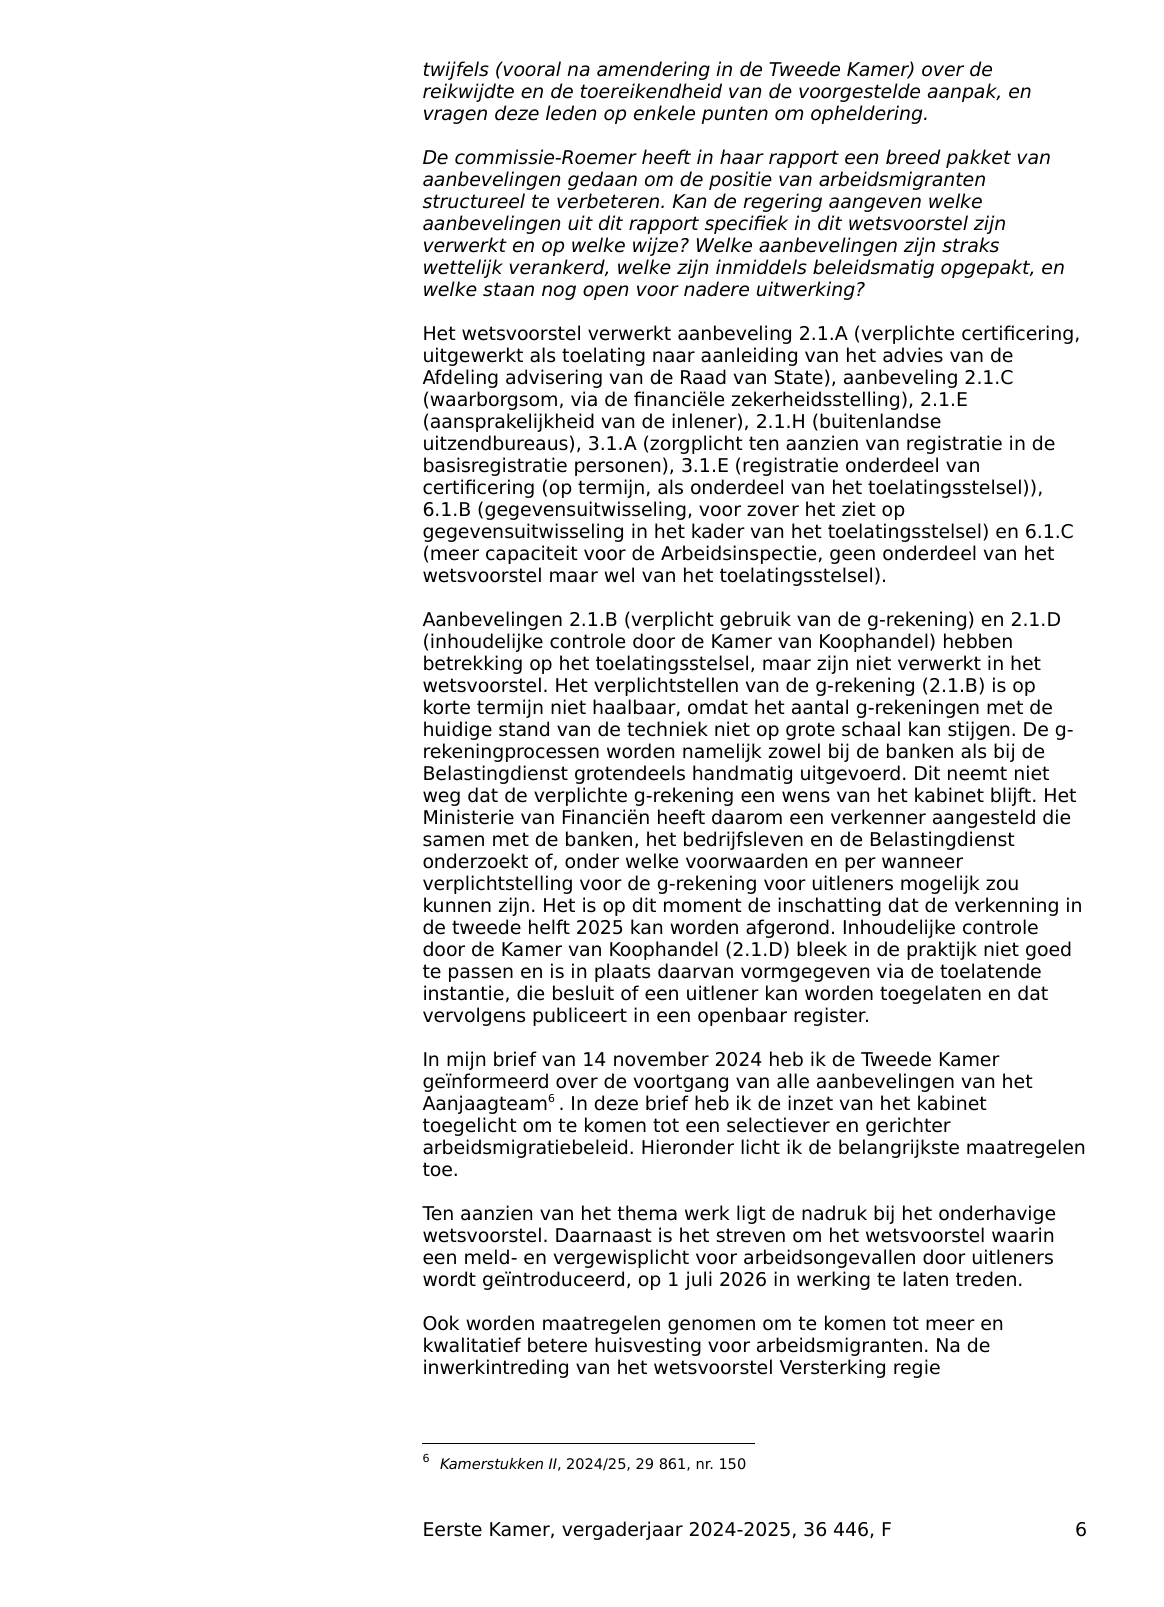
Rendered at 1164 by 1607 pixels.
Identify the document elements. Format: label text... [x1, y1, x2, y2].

text De commissie-Roemer heeft in haar rapport een breed pakket van aanbevelingen gedaan om de positie van arbeidsmigranten structureel te verbeteren. Kan de regering aangeven welke aanbevelingen uit dit rapport specifiek in dit wetsvoorstel zijn verwerkt en op welke wijze? Welke aanbevelingen zijn straks wettelijk verankerd, welke zijn inmiddels beleidsmatig opgepakt, en welke staan nog open voor nadere uitwerking? [422, 147, 1087, 301]
text Aanbevelingen 2.1.B (verplicht gebruik van de g-rekening) en 2.1.D (inhoudelijke controle door de Kamer van Koophandel) hebben betrekking op het toelatingsstelsel, maar zijn niet verwerkt in het wetsvoorstel. Het verplichtstellen van de g-rekening (2.1.B) is op korte termijn niet haalbaar, omdat het aantal g-rekeningen met de huidige stand van de techniek niet op grote schaal kan stijgen. De g-rekeningprocessen worden namelijk zowel bij de banken als bij de Belastingdienst grotendeels handmatig uitgevoerd. Dit neemt niet weg dat de verplichte g-rekening een wens van het kabinet blijft. Het Ministerie van Financiën heeft daarom een verkenner aangesteld die samen met de banken, het bedrijfsleven en de Belastingdienst onderzoekt of, onder welke voorwaarden en per wanneer verplichtstelling voor de g-rekening voor uitleners mogelijk zou kunnen zijn. Het is op dit moment de inschatting dat de verkenning in de tweede helft 2025 kan worden afgerond. Inhoudelijke controle door de Kamer van Koophandel (2.1.D) bleek in de praktijk niet goed te passen en is in plaats daarvan vormgegeven via de toelatende instantie, die besluit of een uitlener kan worden toegelaten en dat vervolgens publiceert in een openbaar register. [422, 609, 1087, 1027]
text Kamerstukken II, 2024/25, 29 861, nr. 150 [422, 1452, 1087, 1474]
text In mijn brief van 14 november 2024 heb ik de Tweede Kamer geïnformeerd over de voortgang van alle aanbevelingen van het Aanjaagteam. In deze brief heb ik de inzet van het kabinet toegelicht om te komen tot een selectiever en gerichter arbeidsmigratiebeleid. Hieronder licht ik de belangrijkste maatregelen toe. [422, 1049, 1087, 1181]
text Het wetsvoorstel verwerkt aanbeveling 2.1.A (verplichte certificering, uitgewerkt als toelating naar aanleiding van het advies van de Afdeling advisering van de Raad van State), aanbeveling 2.1.C (waarborgsom, via de financiële zekerheidsstelling), 2.1.E (aansprakelijkheid van de inlener), 2.1.H (buitenlandse uitzendbureaus), 3.1.A (zorgplicht ten aanzien van registratie in de basisregistratie personen), 3.1.E (registratie onderdeel van certificering (op termijn, als onderdeel van het toelatingsstelsel)), 6.1.B (gegevensuitwisseling, voor zover het ziet op gegevensuitwisseling in het kader van het toelatingsstelsel) en 6.1.C (meer capaciteit voor de Arbeidsinspectie, geen onderdeel van het wetsvoorstel maar wel van het toelatingsstelsel). [422, 323, 1087, 587]
text Ook worden maatregelen genomen om te komen tot meer en kwalitatief betere huisvesting voor arbeidsmigranten. Na de inwerkintreding van het wetsvoorstel Versterking regie [422, 1313, 1087, 1379]
text twijfels (vooral na amendering in de Tweede Kamer) over de reikwijdte en de toereikendheid van de voorgestelde aanpak, en vragen deze leden op enkele punten om opheldering. [422, 59, 1087, 125]
text Ten aanzien van het thema werk ligt de nadruk bij het onderhavige wetsvoorstel. Daarnaast is het streven om het wetsvoorstel waarin een meld- en vergewisplicht voor arbeidsongevallen door uitleners wordt geïntroduceerd, op 1 juli 2026 in werking te laten treden. [422, 1203, 1087, 1291]
